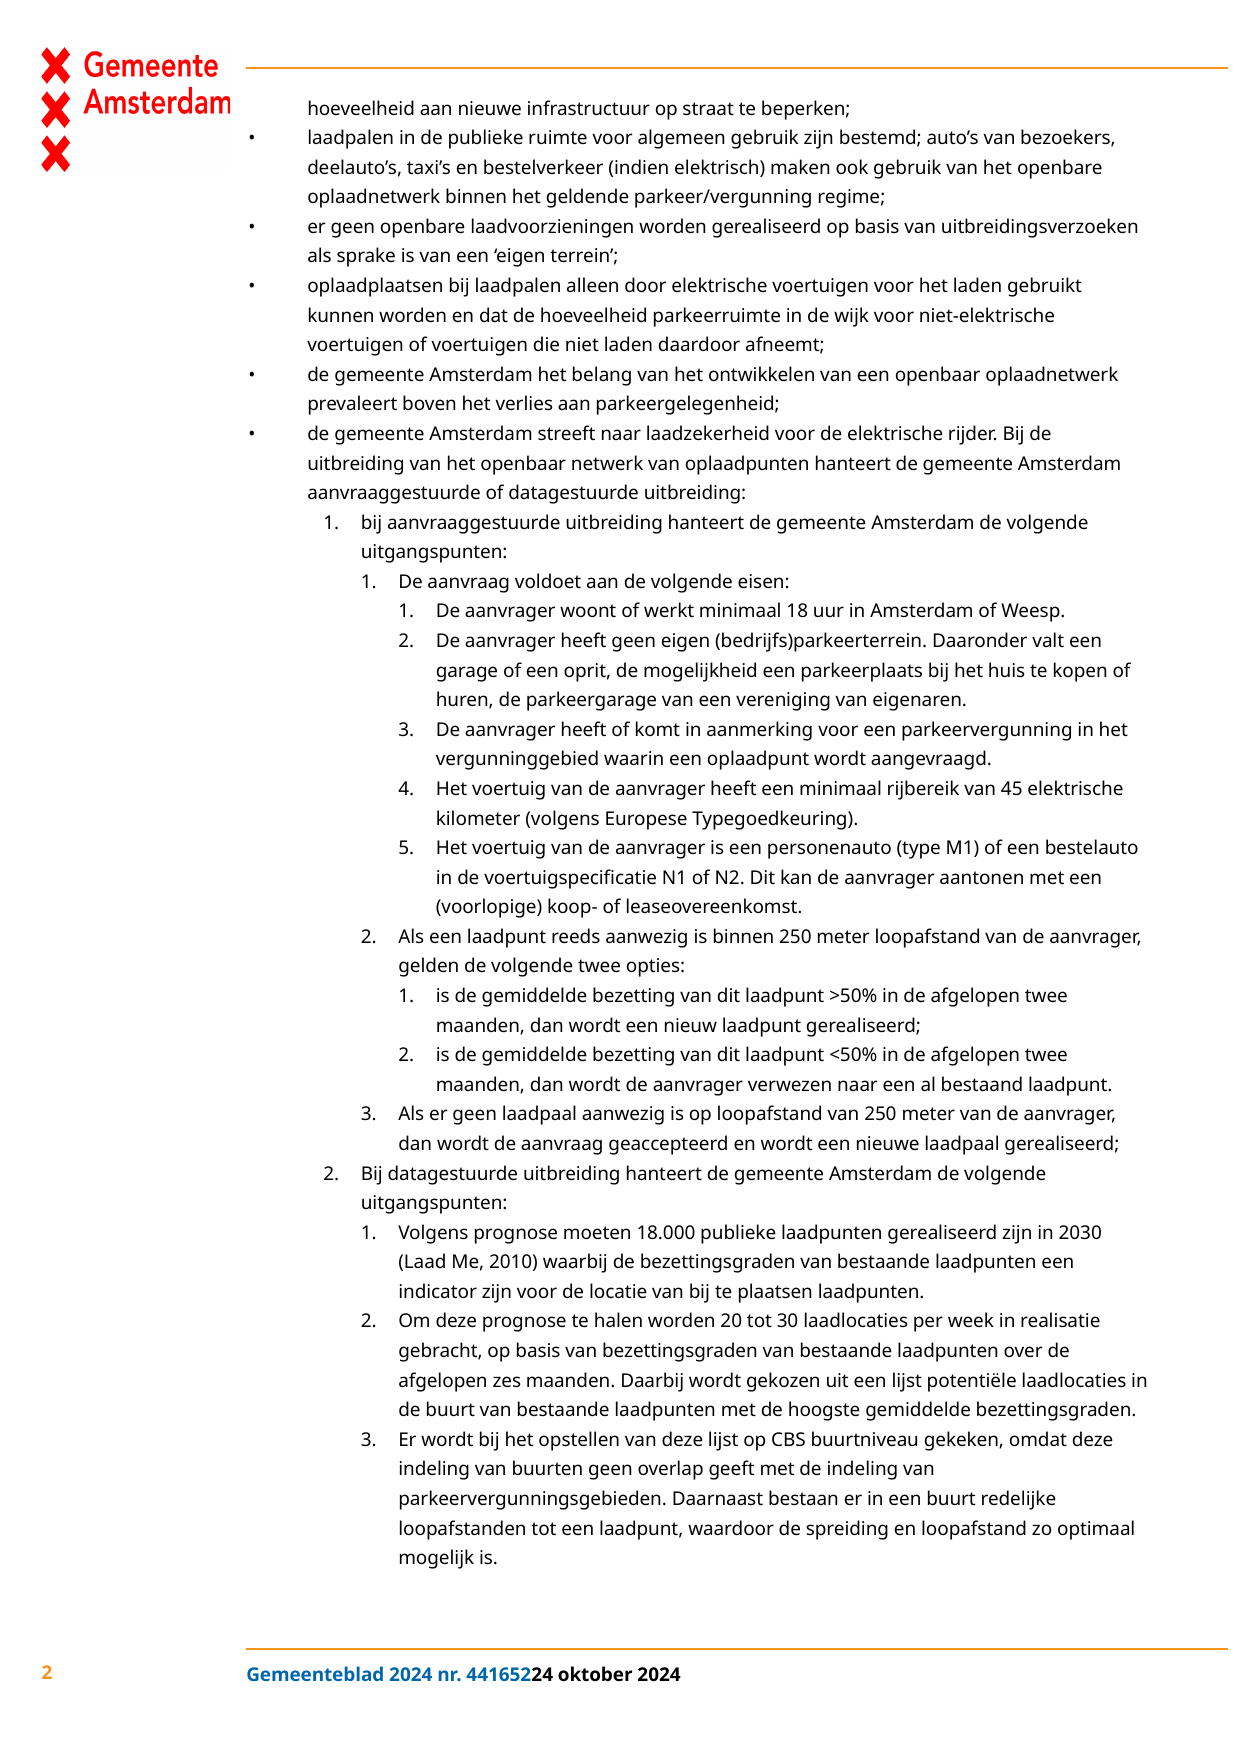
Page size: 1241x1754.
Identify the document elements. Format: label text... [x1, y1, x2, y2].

list oplaadplaatsen bij laadpalen alleen door elektrische voertuigen voor het laden gebruikt kunnen worden en dat de hoeveelheid parkeerruimte in de wijk voor niet-elektrische voertuigen of voertuigen die niet laden daardoor afneemt; [248, 272, 1152, 357]
list Het voertuig van de aanvrager heeft een minimaal rijbereik van 45 elektrische kilometer (volgens Europese Typegoedkeuring). [398, 775, 1152, 831]
list Als er geen laadpaal aanwezig is op loopafstand van 250 meter van de aanvrager, dan wordt de aanvraag geaccepteerd en wordt een nieuwe laadpaal gerealiseerd; [361, 1101, 1152, 1156]
list de gemeente Amsterdam streeft naar laadzekerheid voor de elektrische rijder. Bij de uitbreiding van het openbaar netwerk van oplaadpunten hanteert de gemeente Amsterdam aanvraaggestuurde of datagestuurde uitbreiding: [248, 420, 1152, 505]
picture [41, 47, 231, 172]
list is de gemiddelde bezetting van dit laadpunt <50% in de afgelopen twee maanden, dan wordt de aanvrager verwezen naar een al bestaand laadpunt. [398, 1041, 1152, 1097]
list laadpalen in de publieke ruimte voor algemeen gebruik zijn bestemd; auto’s van bezoekers, deelauto’s, taxi’s en bestelverkeer (indien elektrisch) maken ook gebruik van het openbare oplaadnetwerk binnen het geldende parkeer/vergunning regime; [248, 124, 1152, 209]
list Er wordt bij het opstellen van deze lijst op CBS buurtniveau gekeken, omdat deze indeling van buurten geen overlap geeft met de indeling van parkeervergunningsgebieden. Daarnaast bestaan er in een buurt redelijke loopafstanden tot een laadpunt, waardoor de spreiding en loopafstand zo optimaal mogelijk is. [361, 1426, 1152, 1570]
list De aanvrager heeft geen eigen (bedrijfs)parkeerterrein. Daaronder valt een garage of een oprit, de mogelijkheid een parkeerplaats bij het huis te kopen of huren, de parkeergarage van een vereniging van eigenaren. [398, 627, 1152, 712]
list De aanvrager heeft of komt in aanmerking voor een parkeervergunning in het vergunninggebied waarin een oplaadpunt wordt aangevraagd. [398, 716, 1152, 771]
list hoeveelheid aan nieuwe infrastructuur op straat te beperken; [248, 95, 1152, 121]
list er geen openbare laadvoorzieningen worden gerealiseerd op basis van uitbreidingsverzoeken als sprake is van een ‘eigen terrein’; [248, 213, 1152, 268]
list Om deze prognose te halen worden 20 tot 30 laadlocaties per week in realisatie gebracht, op basis van bezettingsgraden van bestaande laadpunten over de afgelopen zes maanden. Daarbij wordt gekozen uit een lijst potentiële laadlocaties in de buurt van bestaande laadpunten met de hoogste gemiddelde bezettingsgraden. [361, 1308, 1152, 1422]
list bij aanvraaggestuurde uitbreiding hanteert de gemeente Amsterdam de volgende uitgangspunten: [323, 509, 1152, 564]
list de gemeente Amsterdam het belang van het ontwikkelen van een openbaar oplaadnetwerk prevaleert boven het verlies aan parkeergelegenheid; [248, 361, 1152, 416]
list De aanvraag voldoet aan de volgende eisen: [361, 568, 1152, 594]
list Het voertuig van de aanvrager is een personenauto (type M1) of een bestelauto in de voertuigspecificatie N1 of N2. Dit kan de aanvrager aantonen met een (voorlopige) koop- of leaseovereenkomst. [398, 834, 1152, 919]
list is de gemiddelde bezetting van dit laadpunt >50% in de afgelopen twee maanden, dan wordt een nieuw laadpunt gerealiseerd; [398, 982, 1152, 1038]
list Volgens prognose moeten 18.000 publieke laadpunten gerealiseerd zijn in 2030 (Laad Me, 2010) waarbij de bezettingsgraden van bestaande laadpunten een indicator zijn voor de locatie van bij te plaatsen laadpunten. [361, 1219, 1152, 1304]
list Als een laadpunt reeds aanwezig is binnen 250 meter loopafstand van de aanvrager, gelden de volgende twee opties: [361, 923, 1152, 978]
list De aanvrager woont of werkt minimaal 18 uur in Amsterdam of Weesp. [398, 598, 1152, 623]
list Bij datagestuurde uitbreiding hanteert de gemeente Amsterdam de volgende uitgangspunten: [323, 1160, 1152, 1215]
